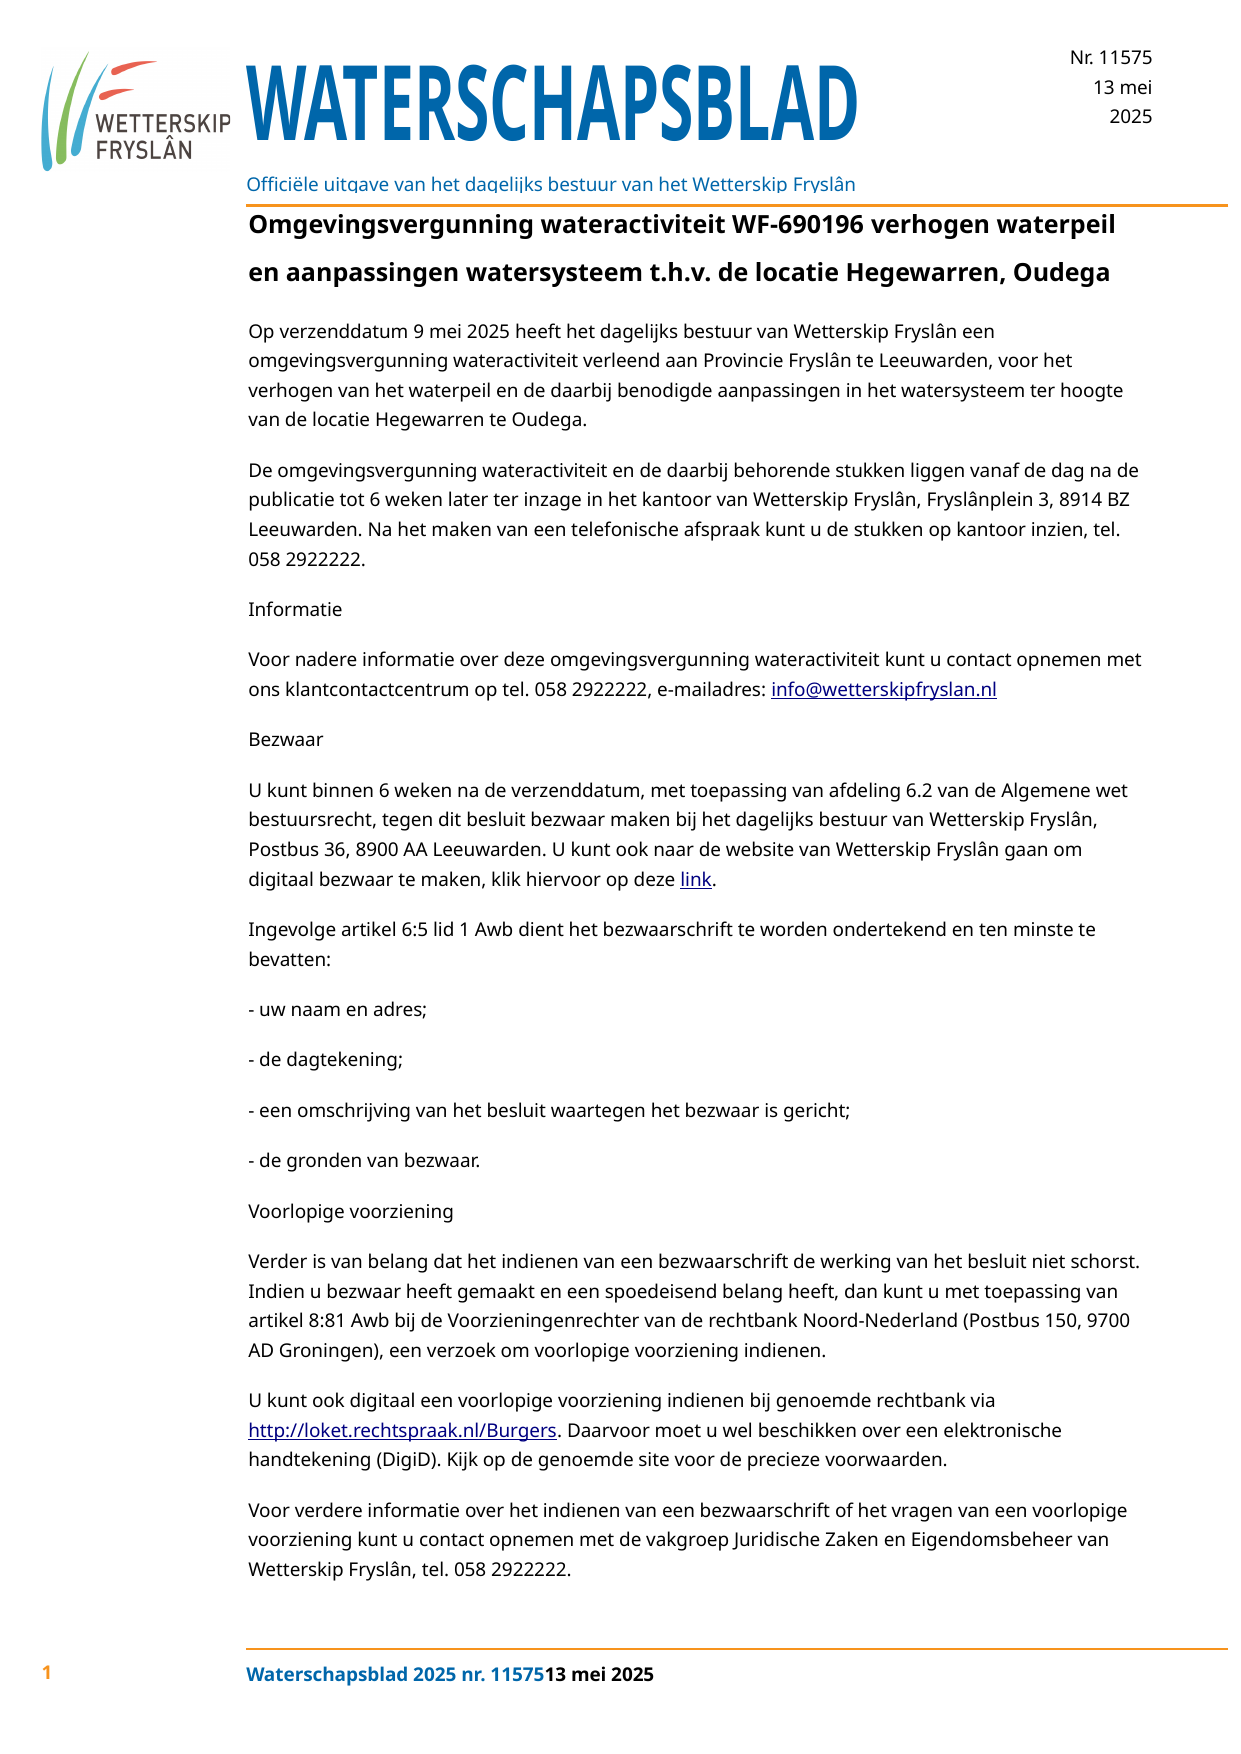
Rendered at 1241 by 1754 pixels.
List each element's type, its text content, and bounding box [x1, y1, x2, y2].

text U kunt binnen 6 weken na de verzenddatum, met toepassing van afdeling 6.2 van de Algemene wet bestuursrecht, tegen dit besluit bezwaar maken bij het dagelijks bestuur van Wetterskip Fryslân, Postbus 36, 8900 AA Leeuwarden. U kunt ook naar de website van Wetterskip Fryslân gaan om digitaal bezwaar te maken, klik hiervoor op deze link. [248, 777, 1152, 892]
text Op verzenddatum 9 mei 2025 heeft het dagelijks bestuur van Wetterskip Fryslân een omgevingsvergunning wateractiviteit verleend aan Provincie Fryslân te Leeuwarden, voor het verhogen van het waterpeil en de daarbij benodigde aanpassingen in het watersysteem ter hoogte van de locatie Hegewarren te Oudega. [248, 318, 1152, 432]
text Verder is van belang dat het indienen van een bezwaarschrift de werking van het besluit niet schorst. Indien u bezwaar heeft gemaakt en een spoedeisend belang heeft, dan kunt u met toepassing van artikel 8:81 Awb bij de Voorzieningenrechter van de rechtbank Noord-Nederland (Postbus 150, 9700 AD Groningen), een verzoek om voorlopige voorziening indienen. [248, 1248, 1152, 1363]
text Voor verdere informatie over het indienen van een bezwaarschrift of het vragen van een voorlopige voorziening kunt u contact opnemen met de vakgroep Juridische Zaken en Eigendomsbeheer van Wetterskip Fryslân, tel. 058 2922222. [248, 1497, 1152, 1582]
text U kunt ook digitaal een voorlopige voorziening indienen bij genoemde rechtbank via http://loket.rechtspraak.nl/Burgers. Daarvoor moet u wel beschikken over een elektronische handtekening (DigiD). Kijk op de genoemde site voor de precieze voorwaarden. [248, 1387, 1152, 1472]
text - de dagtekening; [248, 1047, 1152, 1072]
text Voor nadere informatie over deze omgevingsvergunning wateractiviteit kunt u contact opnemen met ons klantcontactcentrum op tel. 058 2922222, e-mailadres: info@wetterskipfryslan.nl [248, 647, 1152, 702]
text Voorlopige voorziening [248, 1198, 1152, 1224]
text Bezwaar [248, 727, 1152, 752]
text - uw naam en adres; [248, 996, 1152, 1022]
text Omgevingsvergunning wateractiviteit WF-690196 verhogen waterpeil en aanpassingen watersysteem t.h.v. de locatie Hegewarren, Oudega [248, 207, 1152, 288]
text Informatie [248, 596, 1152, 622]
text - een omschrijving van het besluit waartegen het bezwaar is gericht; [248, 1097, 1152, 1123]
text De omgevingsvergunning wateractiviteit en de daarbij behorende stukken liggen vanaf de dag na de publicatie tot 6 weken later ter inzage in het kantoor van Wetterskip Fryslân, Fryslânplein 3, 8914 BZ Leeuwarden. Na het maken van een telefonische afspraak kunt u de stukken op kantoor inzien, tel. 058 2922222. [248, 457, 1152, 572]
text - de gronden van bezwaar. [248, 1147, 1152, 1173]
text Ingevolge artikel 6:5 lid 1 Awb dient het bezwaarschrift te worden ondertekend en ten minste te bevatten: [248, 916, 1152, 972]
picture [41, 47, 231, 172]
